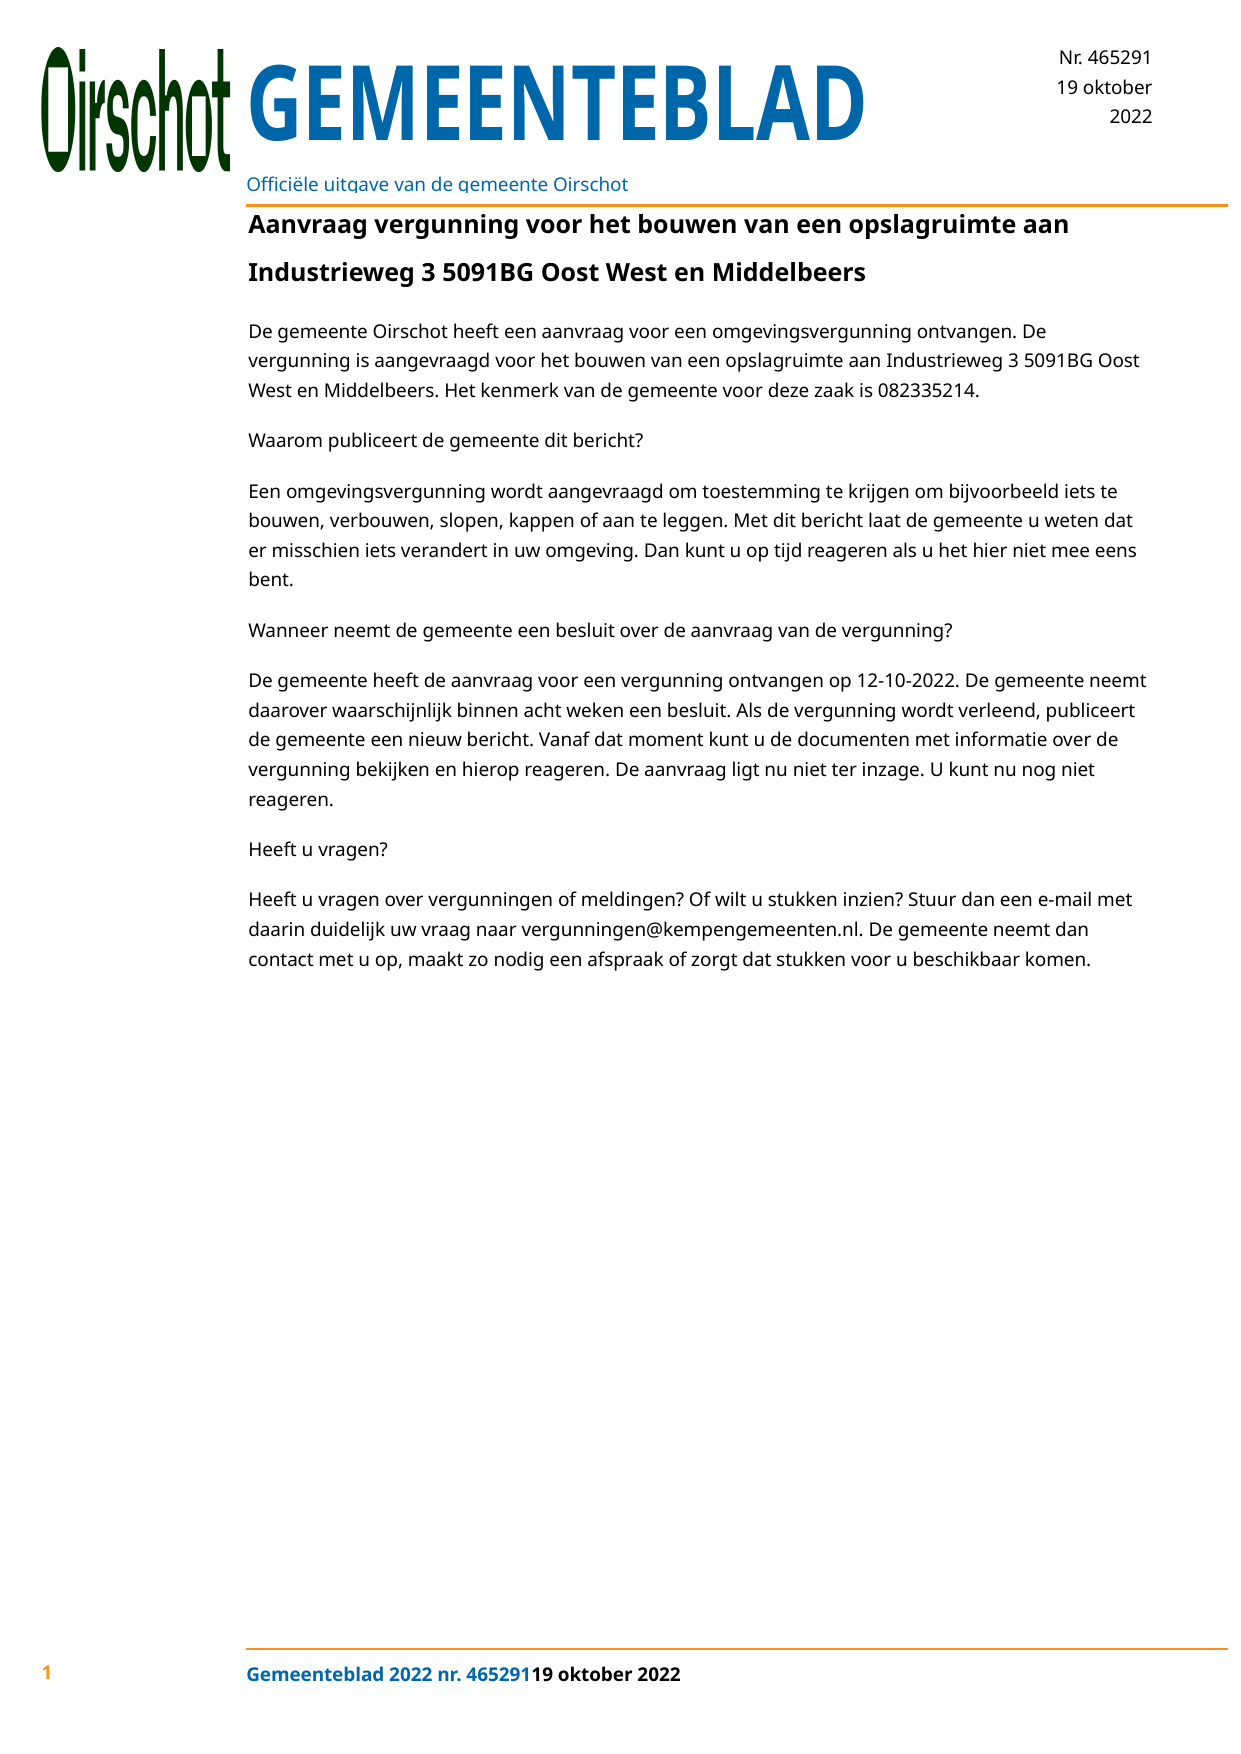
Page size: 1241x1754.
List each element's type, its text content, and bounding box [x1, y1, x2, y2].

text Heeft u vragen over vergunningen of meldingen? Of wilt u stukken inzien? Stuur dan een e-mail met daarin duidelijk uw vraag naar vergunningen@kempengemeenten.nl. De gemeente neemt dan contact met u op, maakt zo nodig een afspraak of zorgt dat stukken voor u beschikbaar komen. [248, 887, 1152, 972]
text Een omgevingsvergunning wordt aangevraagd om toestemming te krijgen om bijvoorbeeld iets te bouwen, verbouwen, slopen, kappen of aan te leggen. Met dit bericht laat de gemeente u weten dat er misschien iets verandert in uw omgeving. Dan kunt u op tijd reageren als u het hier niet mee eens bent. [248, 478, 1152, 592]
text Aanvraag vergunning voor het bouwen van een opslagruimte aan Industrieweg 3 5091BG Oost West en Middelbeers [248, 207, 1152, 288]
text Waarom publiceert de gemeente dit bericht? [248, 427, 1152, 453]
text De gemeente Oirschot heeft een aanvraag voor een omgevingsvergunning ontvangen. De vergunning is aangevraagd voor het bouwen van een opslagruimte aan Industrieweg 3 5091BG Oost West en Middelbeers. Het kenmerk van de gemeente voor deze zaak is 082335214. [248, 318, 1152, 403]
picture [41, 47, 231, 172]
text Heeft u vragen? [248, 836, 1152, 862]
text De gemeente heeft de aanvraag voor een vergunning ontvangen op 12-10-2022. De gemeente neemt daarover waarschijnlijk binnen acht weken een besluit. Als de vergunning wordt verleend, publiceert de gemeente een nieuw bericht. Vanaf dat moment kunt u de documenten met informatie over de vergunning bekijken en hierop reageren. De aanvraag ligt nu niet ter inzage. U kunt nu nog niet reageren. [248, 667, 1152, 812]
text Wanneer neemt de gemeente een besluit over de aanvraag van de vergunning? [248, 617, 1152, 643]
